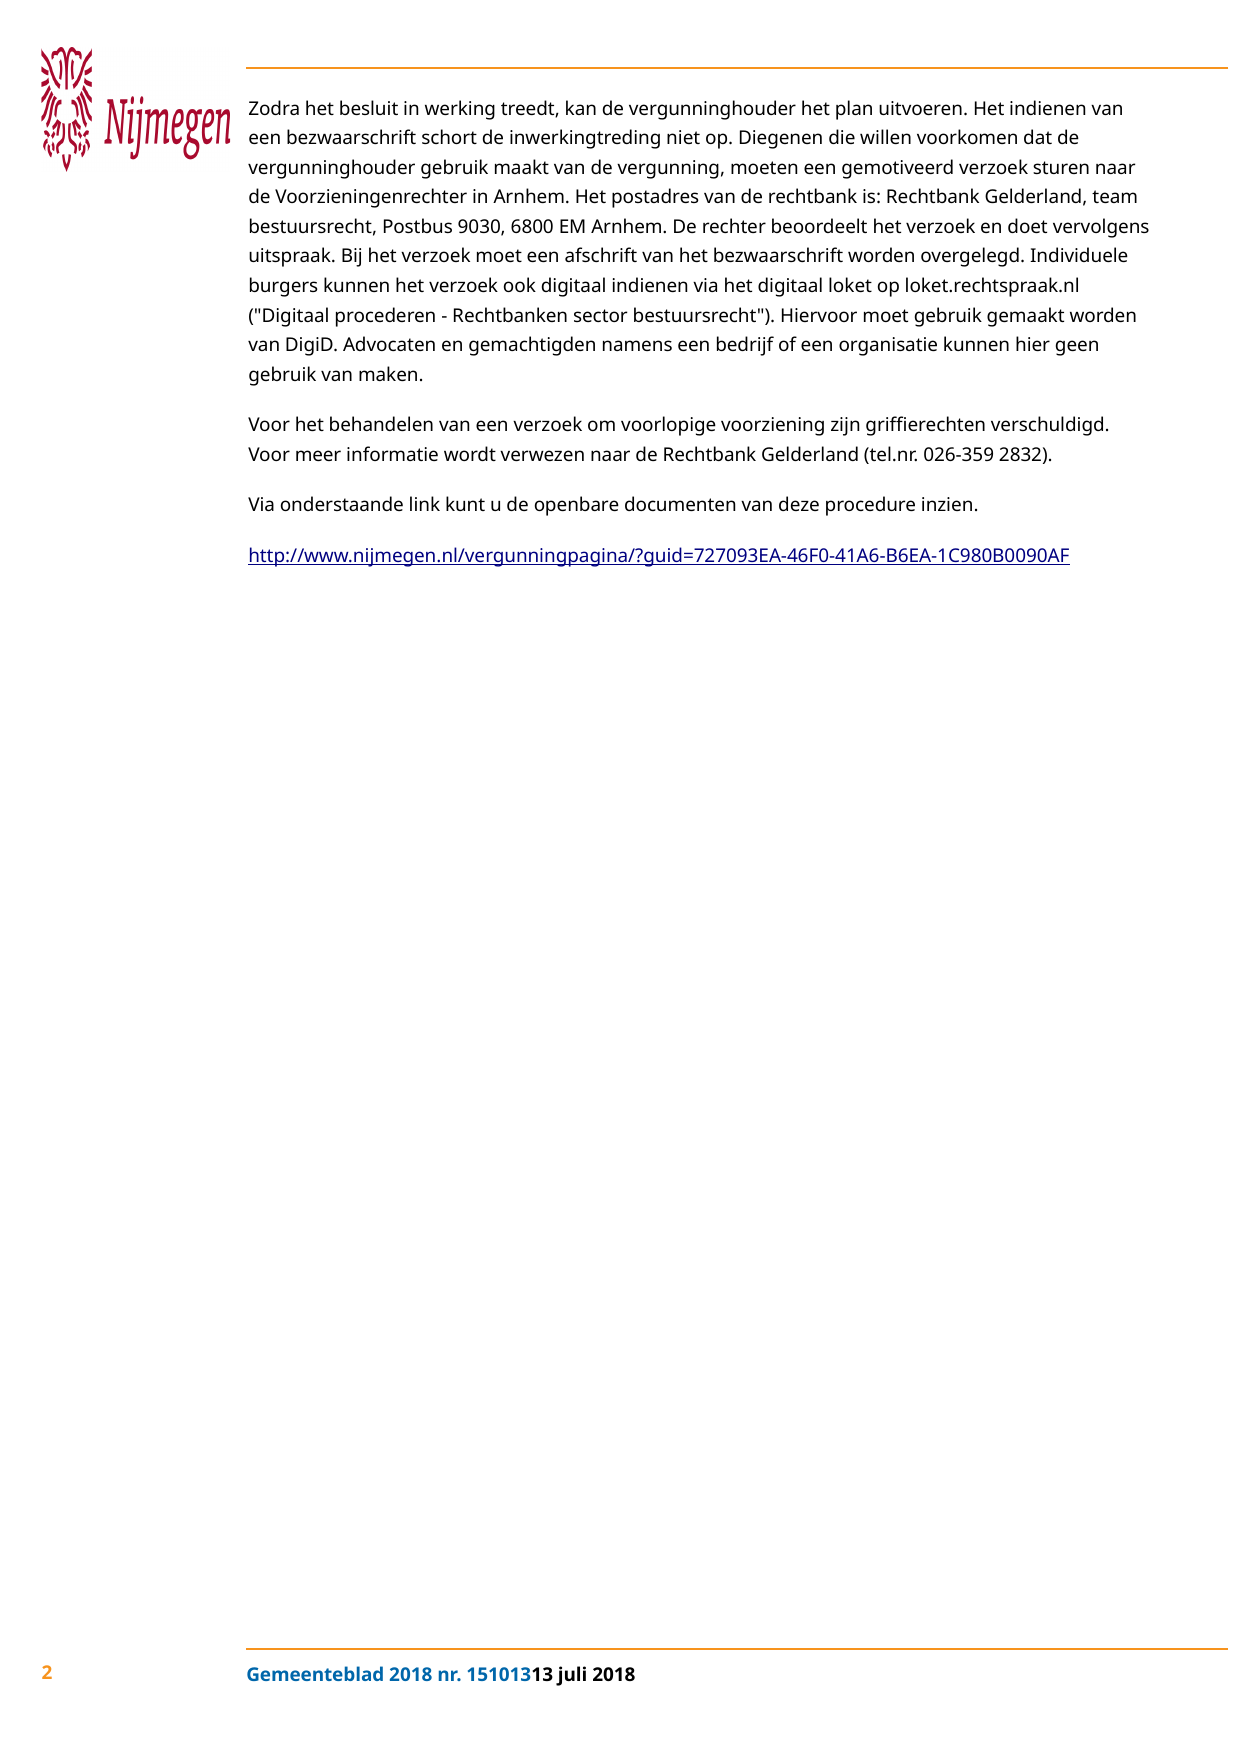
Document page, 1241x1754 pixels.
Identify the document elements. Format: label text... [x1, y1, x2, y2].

text Via onderstaande link kunt u de openbare documenten van deze procedure inzien. [248, 491, 1152, 517]
text Voor het behandelen van een verzoek om voorlopige voorziening zijn griffierechten verschuldigd. Voor meer informatie wordt verwezen naar de Rechtbank Gelderland (tel.nr. 026-359 2832). [248, 411, 1152, 467]
picture [41, 47, 231, 172]
text Zodra het besluit in werking treedt, kan de vergunninghouder het plan uitvoeren. Het indienen van een bezwaarschrift schort de inwerkingtreding niet op. Diegenen die willen voorkomen dat de vergunninghouder gebruik maakt van de vergunning, moeten een gemotiveerd verzoek sturen naar de Voorzieningenrechter in Arnhem. Het postadres van de rechtbank is: Rechtbank Gelderland, team bestuursrecht, Postbus 9030, 6800 EM Arnhem. De rechter beoordeelt het verzoek en doet vervolgens uitspraak. Bij het verzoek moet een afschrift van het bezwaarschrift worden overgelegd. Individuele burgers kunnen het verzoek ook digitaal indienen via het digitaal loket op loket.rechtspraak.nl ("Digitaal procederen - Rechtbanken sector bestuursrecht"). Hiervoor moet gebruik gemaakt worden van DigiD. Advocaten en gemachtigden namens een bedrijf of een organisatie kunnen hier geen gebruik van maken. [248, 95, 1152, 387]
text http://www.nijmegen.nl/vergunningpagina/?guid=727093EA-46F0-41A6-B6EA-1C980B0090AF [248, 542, 1152, 568]
